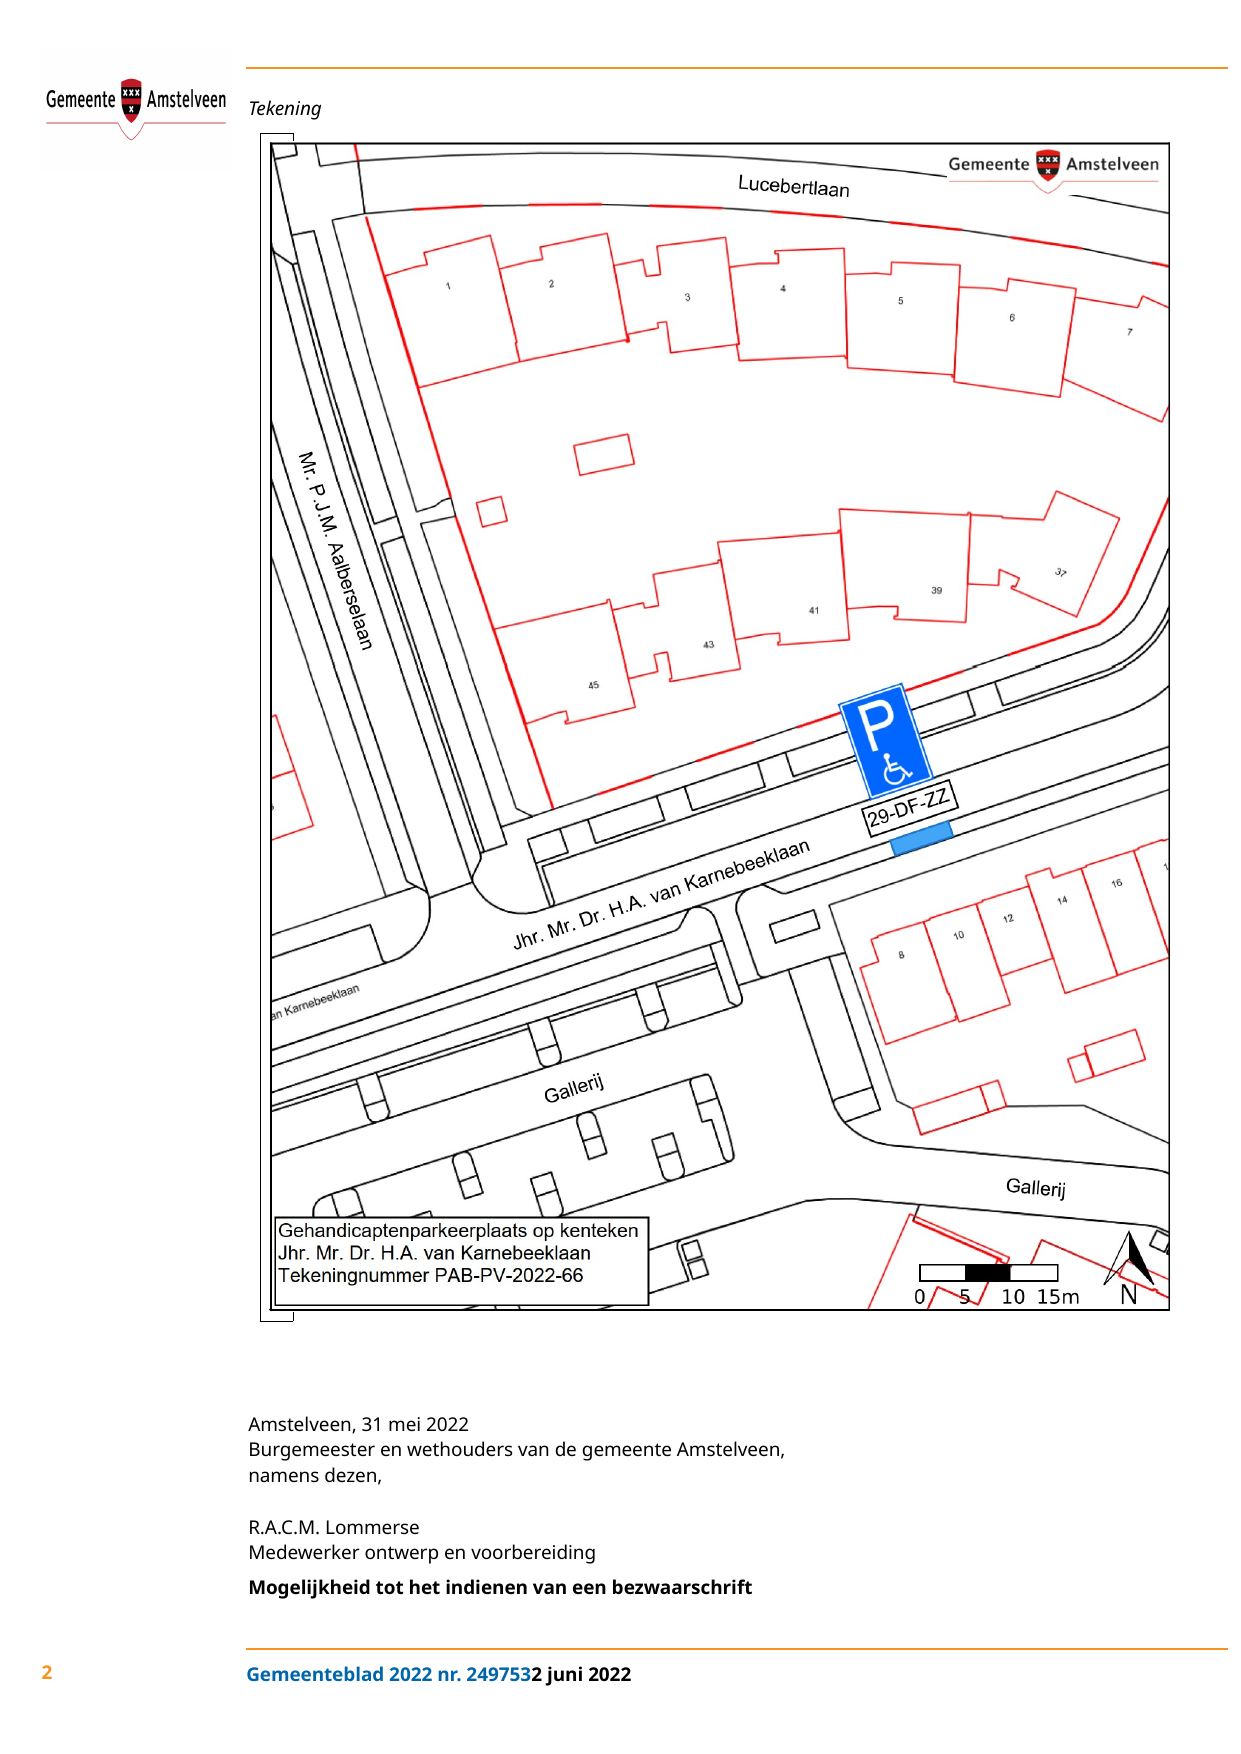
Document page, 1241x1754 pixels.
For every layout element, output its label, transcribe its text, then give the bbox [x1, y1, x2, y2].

text Burgemeester en wethouders van de gemeente Amstelveen, [248, 1437, 1152, 1462]
text Amstelveen, 31 mei 2022 [248, 1411, 1152, 1437]
text Mogelijkheid tot het indienen van een bezwaarschrift [248, 1579, 1152, 1598]
picture [268, 141, 1173, 1312]
text namens dezen, [248, 1462, 1152, 1488]
text Medewerker ontwerp en voorbereiding [248, 1539, 1152, 1565]
picture [41, 47, 231, 172]
text R.A.C.M. Lommerse [248, 1514, 1152, 1539]
text Tekening [248, 95, 1152, 121]
